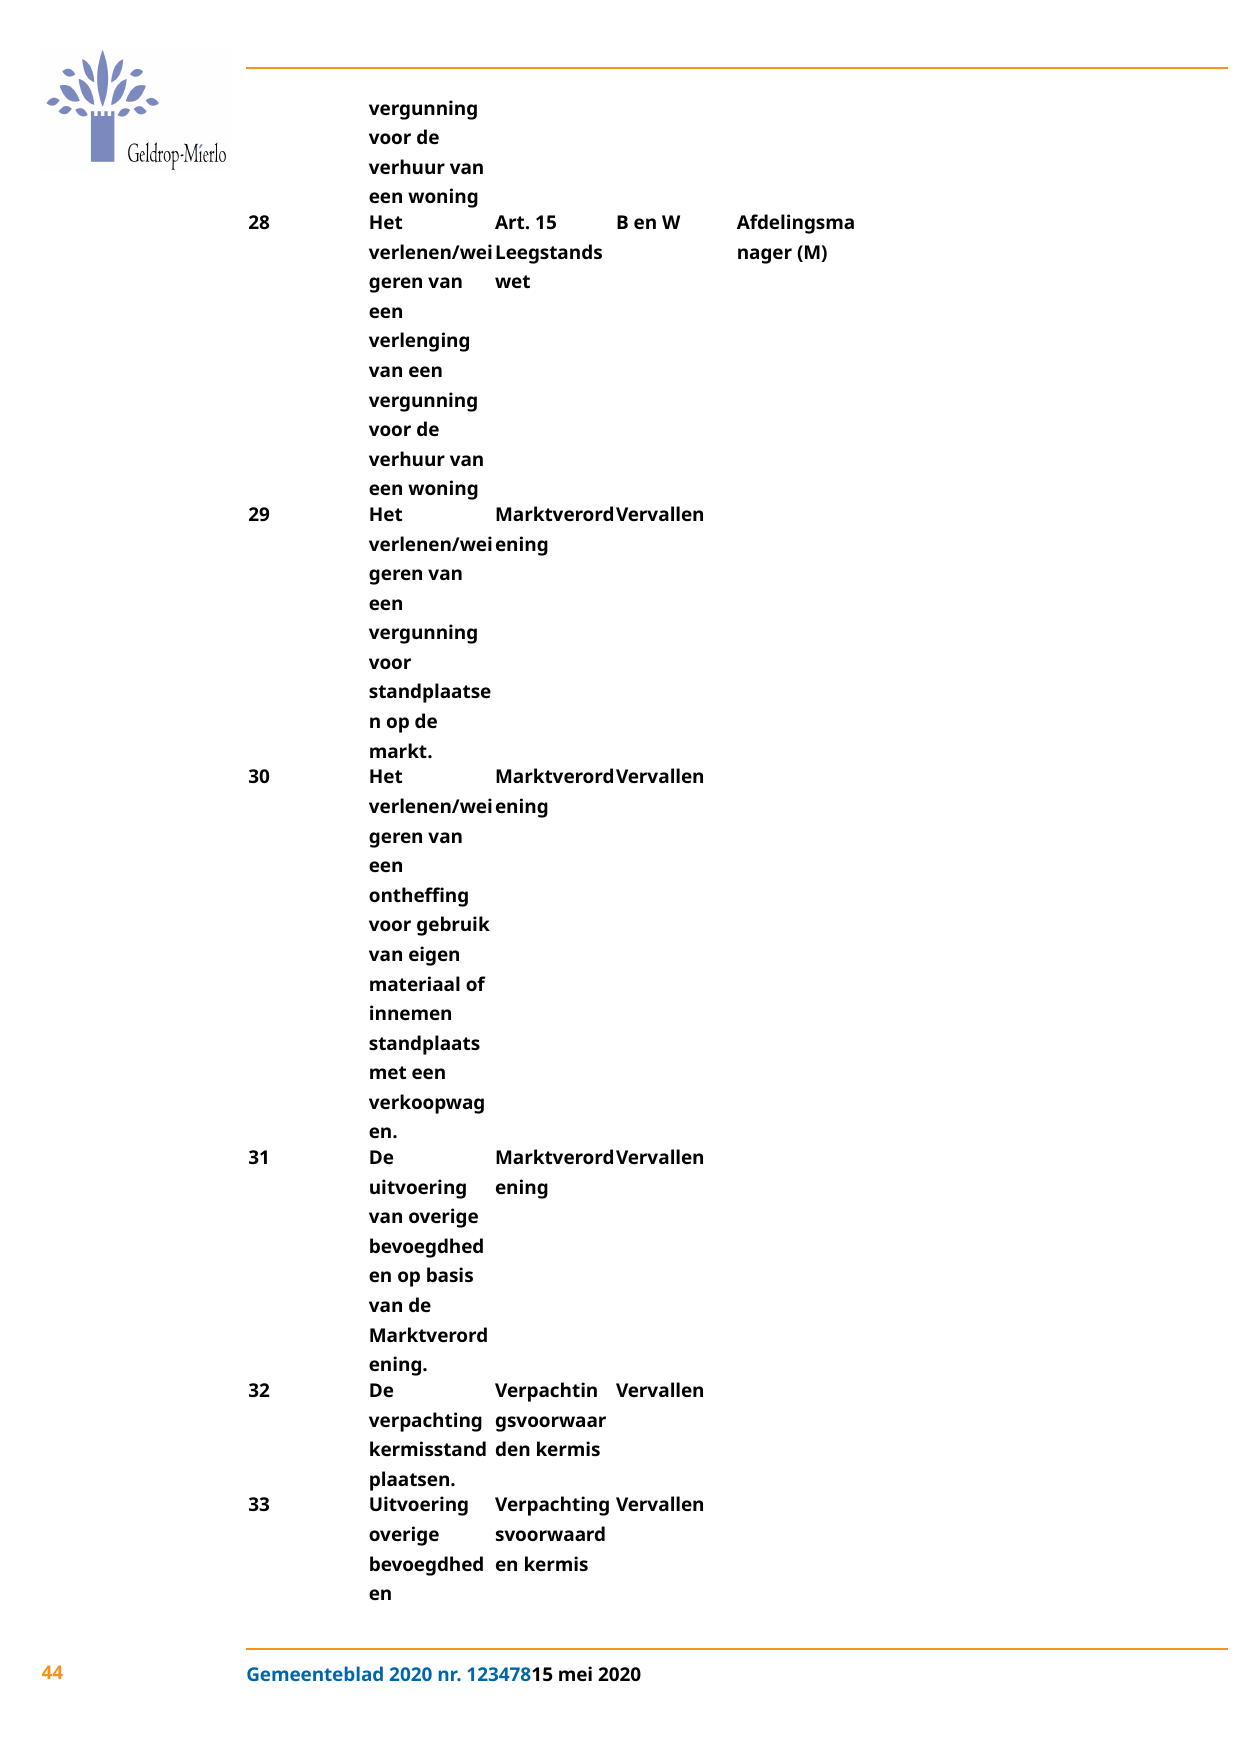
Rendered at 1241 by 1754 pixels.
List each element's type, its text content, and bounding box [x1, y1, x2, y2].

table_cell [978, 1492, 1152, 1606]
table_cell [978, 95, 1152, 209]
table_cell [978, 501, 1152, 764]
table_cell Marktverordening [495, 501, 616, 764]
table_cell Vervallen [616, 501, 737, 764]
table_cell 29 [248, 501, 369, 764]
table_cell Vervallen [616, 764, 737, 1144]
table_cell Het verlenen/weigeren van een vergunning voor standplaatsen op de markt. [369, 501, 495, 764]
table_cell B en W [616, 209, 737, 501]
table_cell [978, 1144, 1152, 1377]
table_cell Het verlenen/weigeren van een verlenging van een vergunning voor de verhuur van een woning [369, 209, 495, 501]
table_cell [737, 1492, 857, 1606]
table_cell [978, 209, 1152, 501]
table_cell [858, 1144, 978, 1377]
table_cell [737, 1144, 857, 1377]
table_cell 30 [248, 764, 369, 1144]
table_cell [858, 1377, 978, 1492]
table_cell [737, 95, 857, 209]
table_cell Verpachtingsvoorwaarden kermis [495, 1492, 616, 1606]
table_cell 32 [248, 1377, 369, 1492]
table_cell [858, 501, 978, 764]
table_cell [737, 1377, 857, 1492]
table_cell Afdelingsmanager (M) [737, 209, 857, 501]
picture [41, 47, 231, 172]
table_cell [978, 1377, 1152, 1492]
table_cell Uitvoering overige bevoegdheden [369, 1492, 495, 1606]
table_cell Vervallen [616, 1144, 737, 1377]
table_cell [495, 95, 616, 209]
table_cell De verpachting kermisstandplaatsen. [369, 1377, 495, 1492]
table_cell Vervallen [616, 1492, 737, 1606]
table_cell Vervallen [616, 1377, 737, 1492]
table_cell [858, 209, 978, 501]
table_cell vergunning voor de verhuur van een woning [369, 95, 495, 209]
table_cell [858, 95, 978, 209]
table_cell Het verlenen/weigeren van een ontheffing voor gebruik van eigen materiaal of innemen standplaats met een verkoopwagen. [369, 764, 495, 1144]
table_cell [858, 1492, 978, 1606]
table_cell De uitvoering van overige bevoegdheden op basis van de Marktverordening. [369, 1144, 495, 1377]
table_cell [858, 764, 978, 1144]
table_cell Verpachtin gsvoorwaarden kermis [495, 1377, 616, 1492]
table_cell [616, 95, 737, 209]
table_cell [737, 764, 857, 1144]
table_cell Art. 15 Leegstandswet [495, 209, 616, 501]
table_cell Marktverordening [495, 764, 616, 1144]
table_cell [737, 501, 857, 764]
table_cell 33 [248, 1492, 369, 1606]
table_cell [248, 95, 369, 209]
table_cell [978, 764, 1152, 1144]
table_cell 28 [248, 209, 369, 501]
table_cell 31 [248, 1144, 369, 1377]
table_cell Marktverordening [495, 1144, 616, 1377]
